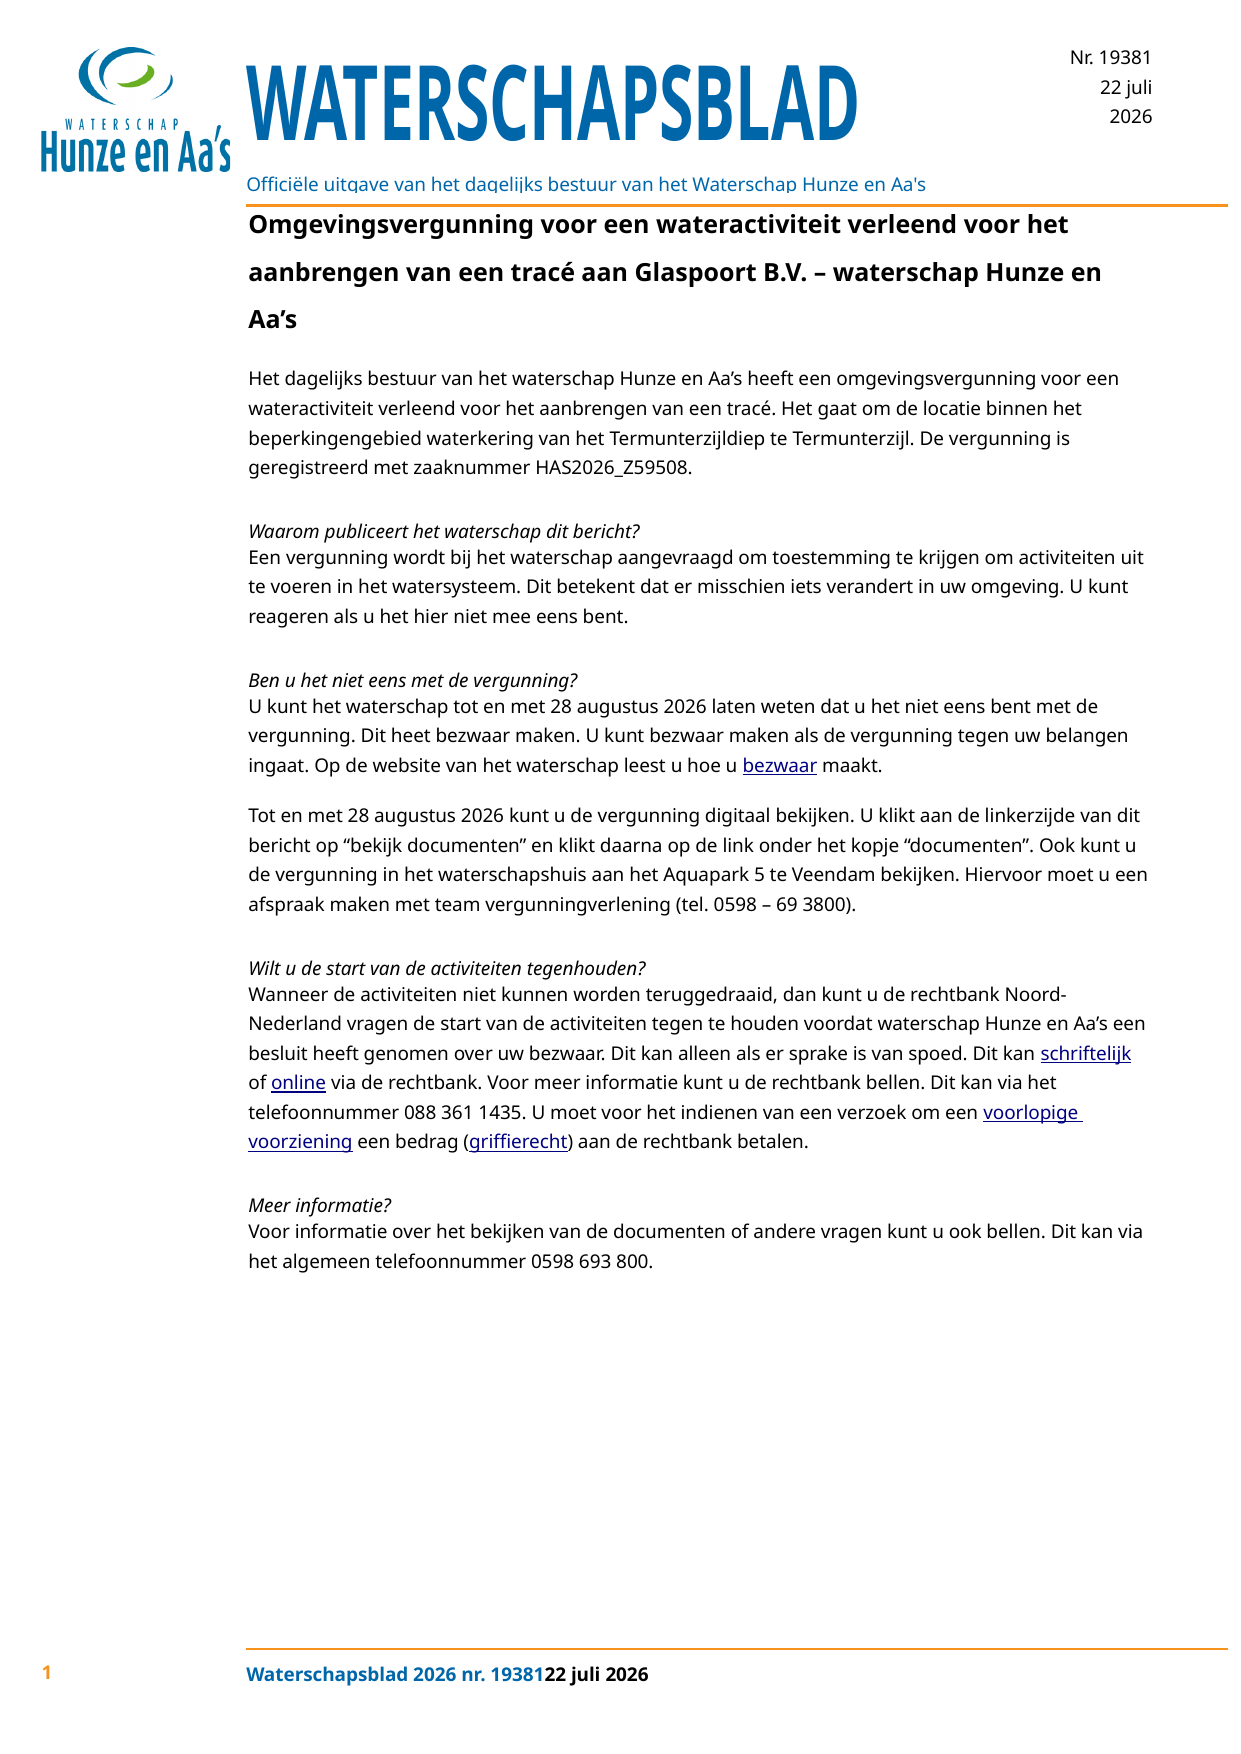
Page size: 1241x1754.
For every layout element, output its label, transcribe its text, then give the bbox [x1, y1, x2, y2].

text Voor informatie over het bekijken van de documenten of andere vragen kunt u ook bellen. Dit kan via het algemeen telefoonnummer 0598 693 800. [248, 1218, 1152, 1274]
text Ben u het niet eens met de vergunning? [248, 667, 1152, 693]
text Tot en met 28 augustus 2026 kunt u de vergunning digitaal bekijken. U klikt aan de linkerzijde van dit bericht op “bekijk documenten” en klikt daarna op de link onder het kopje “documenten”. Ook kunt u de vergunning in het waterschapshuis aan het Aquapark 5 te Veendam bekijken. Hiervoor moet u een afspraak maken met team vergunningverlening (tel. 0598 – 69 3800). [248, 802, 1152, 917]
picture [183, 163, 191, 172]
text U kunt het waterschap tot en met 28 augustus 2026 laten weten dat u het niet eens bent met de vergunning. Dit heet bezwaar maken. U kunt bezwaar maken als de vergunning tegen uw belangen ingaat. Op de website van het waterschap leest u hoe u bezwaar maakt. [248, 693, 1152, 778]
text Een vergunning wordt bij het waterschap aangevraagd om toestemming te krijgen om activiteiten uit te voeren in het watersysteem. Dit betekent dat er misschien iets verandert in uw omgeving. U kunt reageren als u het hier niet mee eens bent. [248, 544, 1152, 629]
picture [226, 145, 231, 156]
text Het dagelijks bestuur van het waterschap Hunze en Aa’s heeft een omgevingsvergunning voor een wateractiviteit verleend voor het aanbrengen van een tracé. Het gaat om de locatie binnen het beperkingengebied waterkering van het Termunterzijldiep te Termunterzijl. De vergunning is geregistreerd met zaaknummer HAS2026_Z59508. [248, 366, 1152, 480]
text Meer informatie? [248, 1193, 1152, 1218]
text Waarom publiceert het waterschap dit bericht? [248, 518, 1152, 544]
picture [41, 47, 231, 172]
picture [47, 154, 51, 172]
text Omgevingsvergunning voor een wateractiviteit verleend voor het aanbrengen van een tracé aan Glaspoort B.V. – waterschap Hunze en Aa’s [248, 207, 1152, 336]
text Wilt u de start van de activiteiten tegenhouden? [248, 955, 1152, 981]
text Wanneer de activiteiten niet kunnen worden teruggedraaid, dan kunt u de rechtbank Noord-Nederland vragen de start van de activiteiten tegen te houden voordat waterschap Hunze en Aa’s een besluit heeft genomen over uw bezwaar. Dit kan alleen als er sprake is van spoed. Dit kan schriftelijk of online via de rechtbank. Voor meer informatie kunt u de rechtbank bellen. Dit kan via het telefoonnummer 088 361 1435. U moet voor het indienen van een verzoek om een voorlopige voorziening een bedrag (griffierecht) aan de rechtbank betalen. [248, 981, 1152, 1154]
